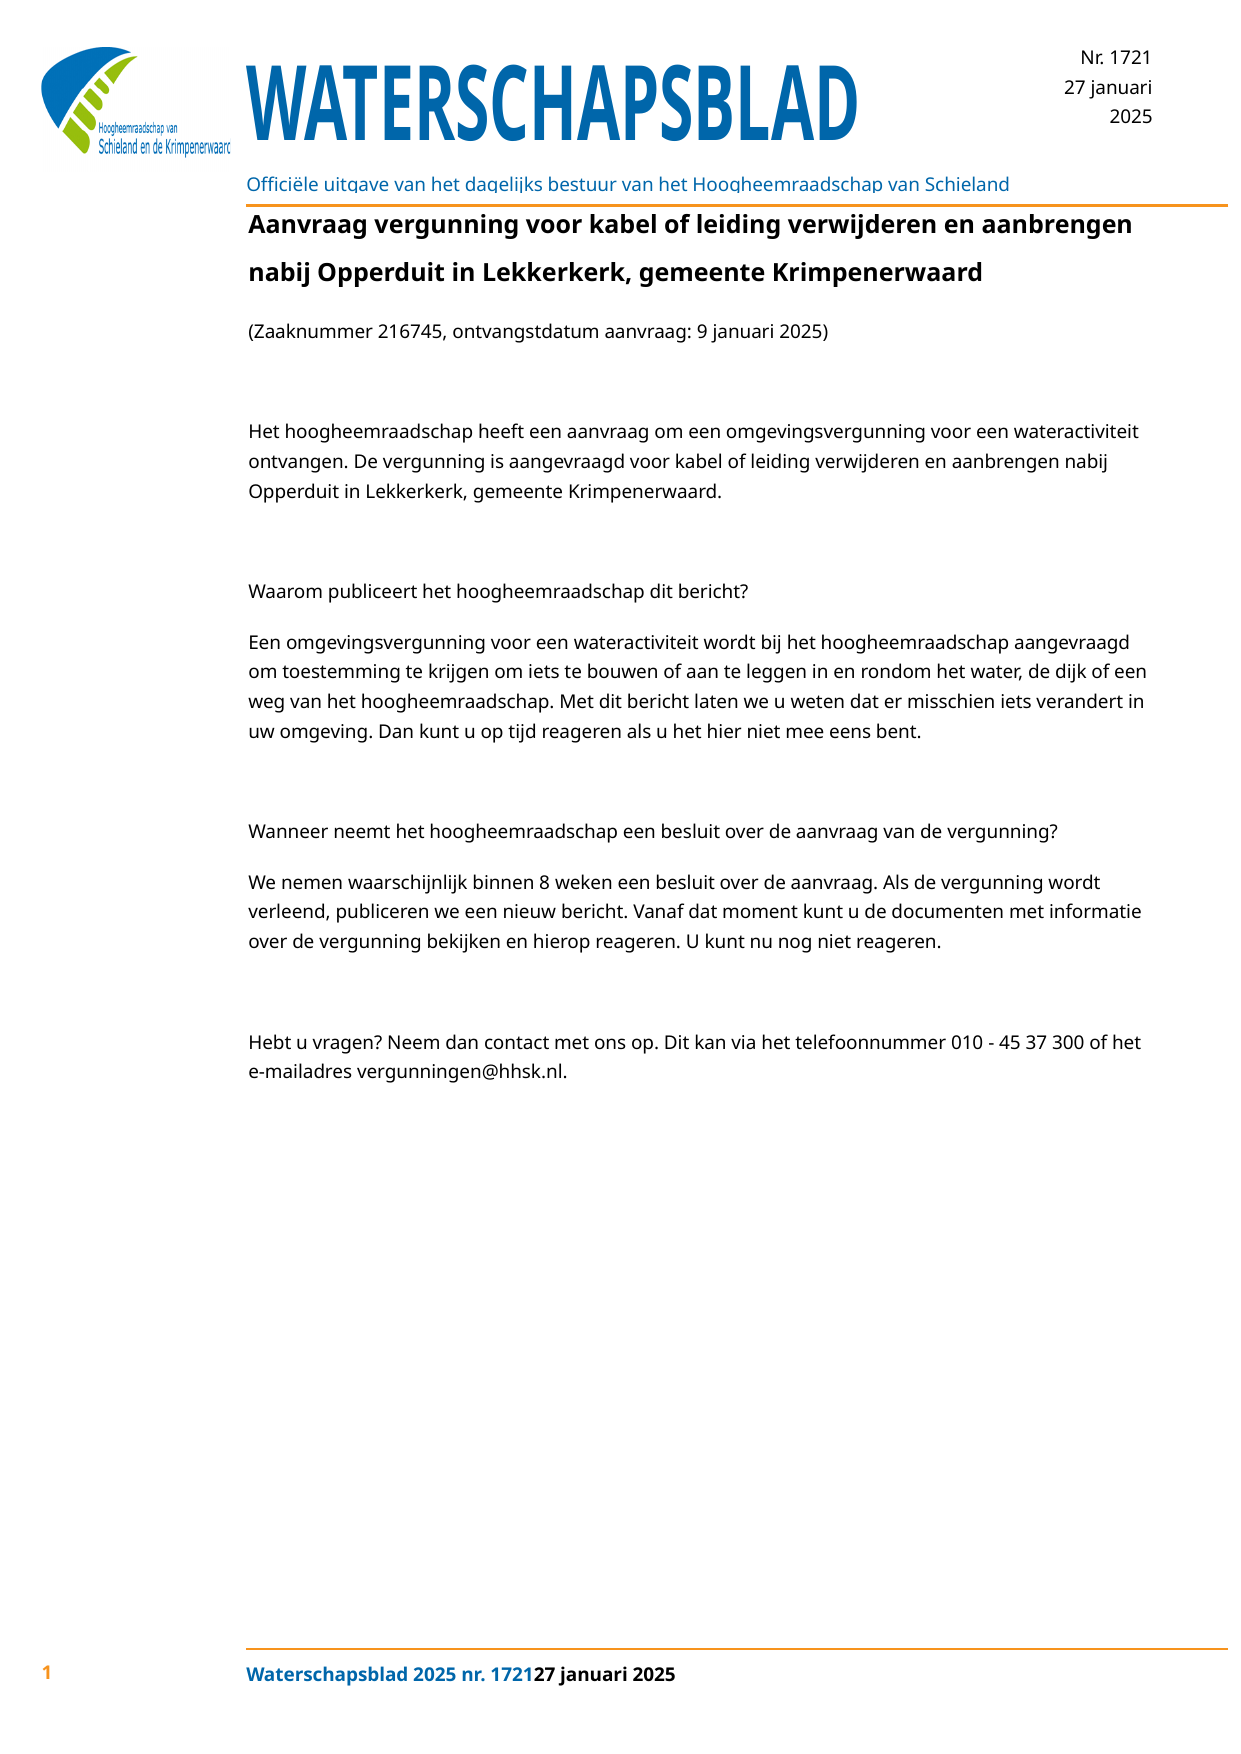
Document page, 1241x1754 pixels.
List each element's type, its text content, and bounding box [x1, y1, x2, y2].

text Aanvraag vergunning voor kabel of leiding verwijderen en aanbrengen nabij Opperduit in Lekkerkerk, gemeente Krimpenerwaard [248, 207, 1152, 288]
picture [41, 47, 231, 172]
text Hebt u vragen? Neem dan contact met ons op. Dit kan via het telefoonnummer 010 - 45 37 300 of het e-mailadres vergunningen@hhsk.nl. [248, 1029, 1152, 1084]
text Wanneer neemt het hoogheemraadschap een besluit over de aanvraag van de vergunning? [248, 819, 1152, 844]
text We nemen waarschijnlijk binnen 8 weken een besluit over de aanvraag. Als de vergunning wordt verleend, publiceren we een nieuw bericht. Vanaf dat moment kunt u de documenten met informatie over de vergunning bekijken en hierop reageren. U kunt nu nog niet reageren. [248, 869, 1152, 954]
text Waarom publiceert het hoogheemraadschap dit bericht? [248, 579, 1152, 604]
text Het hoogheemraadschap heeft een aanvraag om een omgevingsvergunning voor een wateractiviteit ontvangen. De vergunning is aangevraagd voor kabel of leiding verwijderen en aanbrengen nabij Opperduit in Lekkerkerk, gemeente Krimpenerwaard. [248, 419, 1152, 504]
text (Zaaknummer 216745, ontvangstdatum aanvraag: 9 januari 2025) [248, 318, 1152, 344]
text Een omgevingsvergunning voor een wateractiviteit wordt bij het hoogheemraadschap aangevraagd om toestemming te krijgen om iets te bouwen of aan te leggen in en rondom het water, de dijk of een weg van het hoogheemraadschap. Met dit bericht laten we u weten dat er misschien iets verandert in uw omgeving. Dan kunt u op tijd reageren als u het hier niet mee eens bent. [248, 629, 1152, 744]
